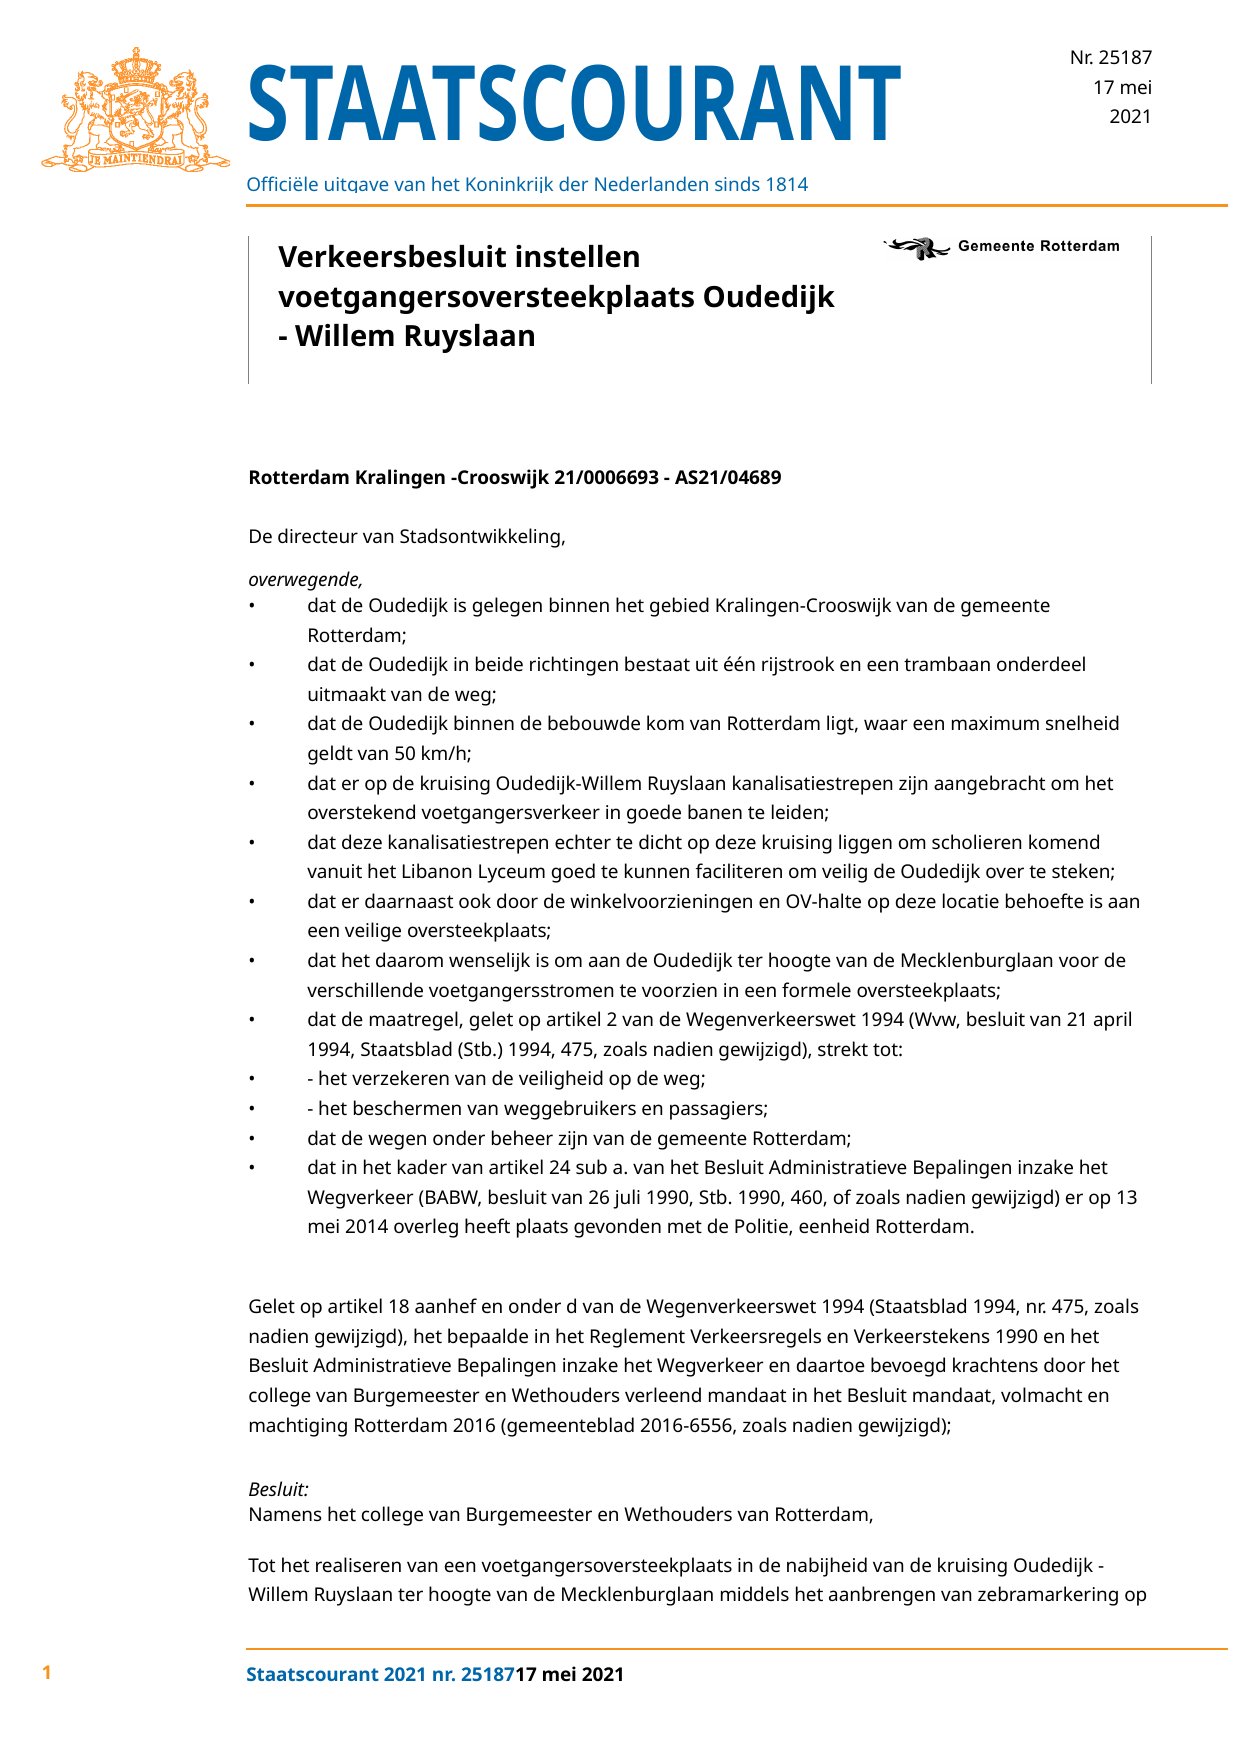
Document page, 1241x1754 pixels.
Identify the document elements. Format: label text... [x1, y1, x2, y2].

picture [41, 47, 231, 172]
list dat deze kanalisatiestrepen echter te dicht op deze kruising liggen om scholieren komend vanuit het Libanon Lyceum goed te kunnen faciliteren om veilig de Oudedijk over te steken; [248, 829, 1152, 884]
text Tot het realiseren van een voetgangersoversteekplaats in de nabijheid van de kruising Oudedijk -Willem Ruyslaan ter hoogte van de Mecklenburglaan middels het aanbrengen van zebramarkering op [248, 1552, 1152, 1607]
list dat er op de kruising Oudedijk-Willem Ruyslaan kanalisatiestrepen zijn aangebracht om het overstekend voetgangersverkeer in goede banen te leiden; [248, 770, 1152, 825]
list dat de Oudedijk binnen de bebouwde kom van Rotterdam ligt, waar een maximum snelheid [248, 711, 1152, 736]
text Besluit: [248, 1476, 1152, 1502]
list dat het daarom wenselijk is om aan de Oudedijk ter hoogte van de Mecklenburglaan voor de verschillende voetgangersstromen te voorzien in een formele oversteekplaats; [248, 947, 1152, 1003]
list dat er daarnaast ook door de winkelvoorzieningen en OV-halte op deze locatie behoefte is aan een veilige oversteekplaats; [248, 888, 1152, 943]
list dat de Oudedijk in beide richtingen bestaat uit één rijstrook en een trambaan onderdeel uitmaakt van de weg; [248, 651, 1152, 707]
list - het beschermen van weggebruikers en passagiers; [248, 1095, 1152, 1121]
text Rotterdam Kralingen -Crooswijk 21/0006693 - AS21/04689 [248, 464, 1152, 490]
text Gelet op artikel 18 aanhef en onder d van de Wegenverkeerswet 1994 (Staatsblad 1994, nr. 475, zoals nadien gewijzigd), het bepaalde in het Reglement Verkeersregels en Verkeerstekens 1990 en het Besluit Administratieve Bepalingen inzake het Wegverkeer en daartoe bevoegd krachtens door het college van Burgemeester en Wethouders verleend mandaat in het Besluit mandaat, volmacht en machtiging Rotterdam 2016 (gemeenteblad 2016-6556, zoals nadien gewijzigd); [248, 1293, 1152, 1438]
table_header Verkeersbesluit instellen voetgangersoversteekplaats Oudedijk - Willem Ruyslaan [249, 236, 850, 384]
list dat in het kader van artikel 24 sub a. van het Besluit Administratieve Bepalingen inzake het Wegverkeer (BABW, besluit van 26 juli 1990, Stb. 1990, 460, of zoals nadien gewijzigd) er op 13 mei 2014 overleg heeft plaats gevonden met de Politie, eenheid Rotterdam. [248, 1154, 1152, 1239]
list dat de maatregel, gelet op artikel 2 van de Wegenverkeerswet 1994 (Wvw, besluit van 21 april 1994, Staatsblad (Stb.) 1994, 475, zoals nadien gewijzigd), strekt tot: [248, 1006, 1152, 1062]
text De directeur van Stadsontwikkeling, [248, 523, 1152, 549]
text Namens het college van Burgemeester en Wethouders van Rotterdam, [248, 1502, 1152, 1527]
text overwegende, [248, 567, 1152, 592]
list dat de Oudedijk is gelegen binnen het gebied Kralingen-Crooswijk van de gemeente Rotterdam; [248, 592, 1152, 648]
picture [882, 236, 1119, 261]
list - het verzekeren van de veiligheid op de weg; [248, 1066, 1152, 1091]
list dat de wegen onder beheer zijn van de gemeente Rotterdam; [248, 1125, 1152, 1151]
table_header [850, 236, 1151, 384]
list geldt van 50 km/h; [248, 740, 1152, 766]
